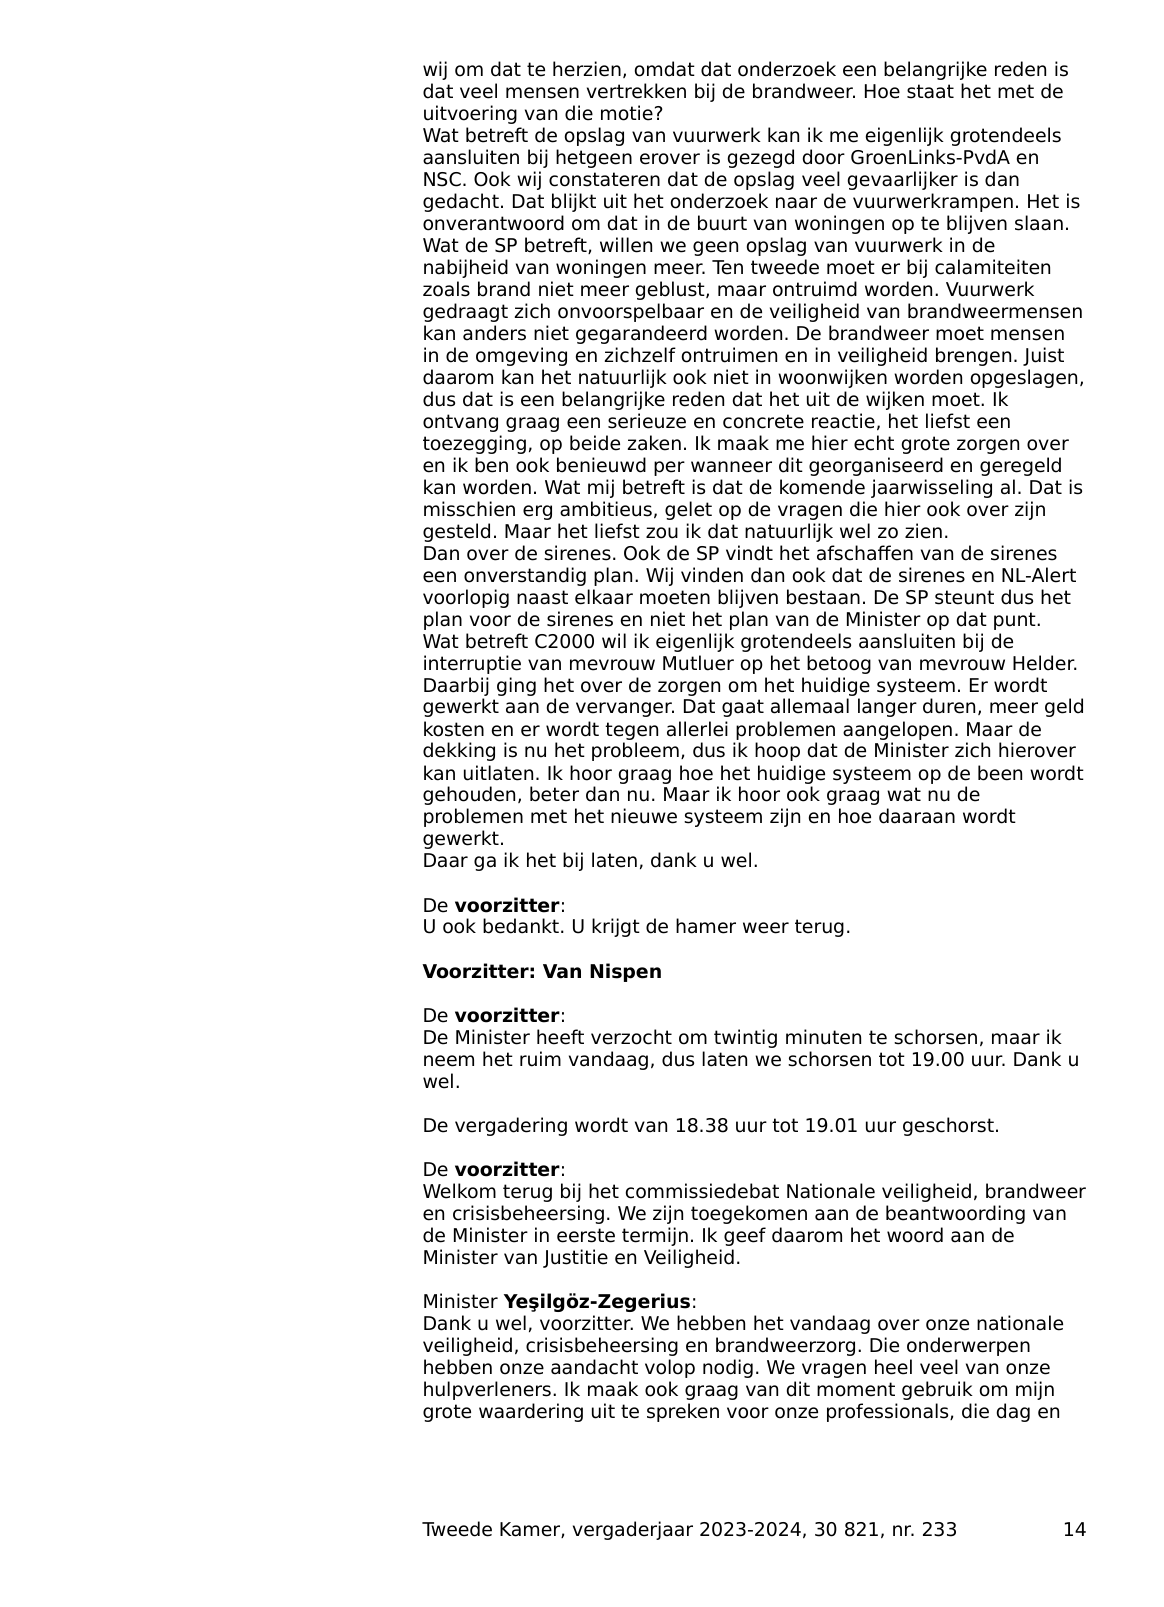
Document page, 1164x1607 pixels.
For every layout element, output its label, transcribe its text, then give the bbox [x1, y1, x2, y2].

text Wat betreft C2000 wil ik eigenlijk grotendeels aansluiten bij de interruptie van mevrouw Mutluer op het betoog van mevrouw Helder. Daarbij ging het over de zorgen om het huidige systeem. Er wordt gewerkt aan de vervanger. Dat gaat allemaal langer duren, meer geld kosten en er wordt tegen allerlei problemen aangelopen. Maar de dekking is nu het probleem, dus ik hoop dat de Minister zich hierover kan uitlaten. Ik hoor graag hoe het huidige systeem op de been wordt gehouden, beter dan nu. Maar ik hoor ook graag wat nu de problemen met het nieuwe systeem zijn en hoe daaraan wordt gewerkt. [422, 631, 1087, 850]
subtitle Voorzitter: Van Nispen [422, 961, 1087, 983]
text De voorzitter: [422, 1005, 1087, 1027]
text Dan over de sirenes. Ook de SP vindt het afschaffen van de sirenes een onverstandig plan. Wij vinden dan ook dat de sirenes en NL-Alert voorlopig naast elkaar moeten blijven bestaan. De SP steunt dus het plan voor de sirenes en niet het plan van de Minister op dat punt. [422, 543, 1087, 631]
text Welkom terug bij het commissiedebat Nationale veiligheid, brandweer en crisisbeheersing. We zijn toegekomen aan de beantwoording van de Minister in eerste termijn. Ik geef daarom het woord aan de Minister van Justitie en Veiligheid. [422, 1181, 1087, 1269]
text wij om dat te herzien, omdat dat onderzoek een belangrijke reden is dat veel mensen vertrekken bij de brandweer. Hoe staat het met de uitvoering van die motie? [422, 59, 1087, 125]
text Minister Yeşilgöz-Zegerius: [422, 1291, 1087, 1313]
text Daar ga ik het bij laten, dank u wel. [422, 850, 1087, 872]
text De Minister heeft verzocht om twintig minuten te schorsen, maar ik neem het ruim vandaag, dus laten we schorsen tot 19.00 uur. Dank u wel. [422, 1027, 1087, 1093]
text De voorzitter: [422, 894, 1087, 916]
text De voorzitter: [422, 1159, 1087, 1181]
text Dank u wel, voorzitter. We hebben het vandaag over onze nationale veiligheid, crisisbeheersing en brandweerzorg. Die onderwerpen hebben onze aandacht volop nodig. We vragen heel veel van onze hulpverleners. Ik maak ook graag van dit moment gebruik om mijn grote waardering uit te spreken voor onze professionals, die dag en [422, 1313, 1087, 1423]
text De vergadering wordt van 18.38 uur tot 19.01 uur geschorst. [422, 1115, 1087, 1137]
text Wat betreft de opslag van vuurwerk kan ik me eigenlijk grotendeels aansluiten bij hetgeen erover is gezegd door GroenLinks-PvdA en NSC. Ook wij constateren dat de opslag veel gevaarlijker is dan gedacht. Dat blijkt uit het onderzoek naar de vuurwerkrampen. Het is onverantwoord om dat in de buurt van woningen op te blijven slaan. Wat de SP betreft, willen we geen opslag van vuurwerk in de nabijheid van woningen meer. Ten tweede moet er bij calamiteiten zoals brand niet meer geblust, maar ontruimd worden. Vuurwerk gedraagt zich onvoorspelbaar en de veiligheid van brandweermensen kan anders niet gegarandeerd worden. De brandweer moet mensen in de omgeving en zichzelf ontruimen en in veiligheid brengen. Juist daarom kan het natuurlijk ook niet in woonwijken worden opgeslagen, dus dat is een belangrijke reden dat het uit de wijken moet. Ik ontvang graag een serieuze en concrete reactie, het liefst een toezegging, op beide zaken. Ik maak me hier echt grote zorgen over en ik ben ook benieuwd per wanneer dit georganiseerd en geregeld kan worden. Wat mij betreft is dat de komende jaarwisseling al. Dat is misschien erg ambitieus, gelet op de vragen die hier ook over zijn gesteld. Maar het liefst zou ik dat natuurlijk wel zo zien. [422, 125, 1087, 543]
text U ook bedankt. U krijgt de hamer weer terug. [422, 916, 1087, 938]
